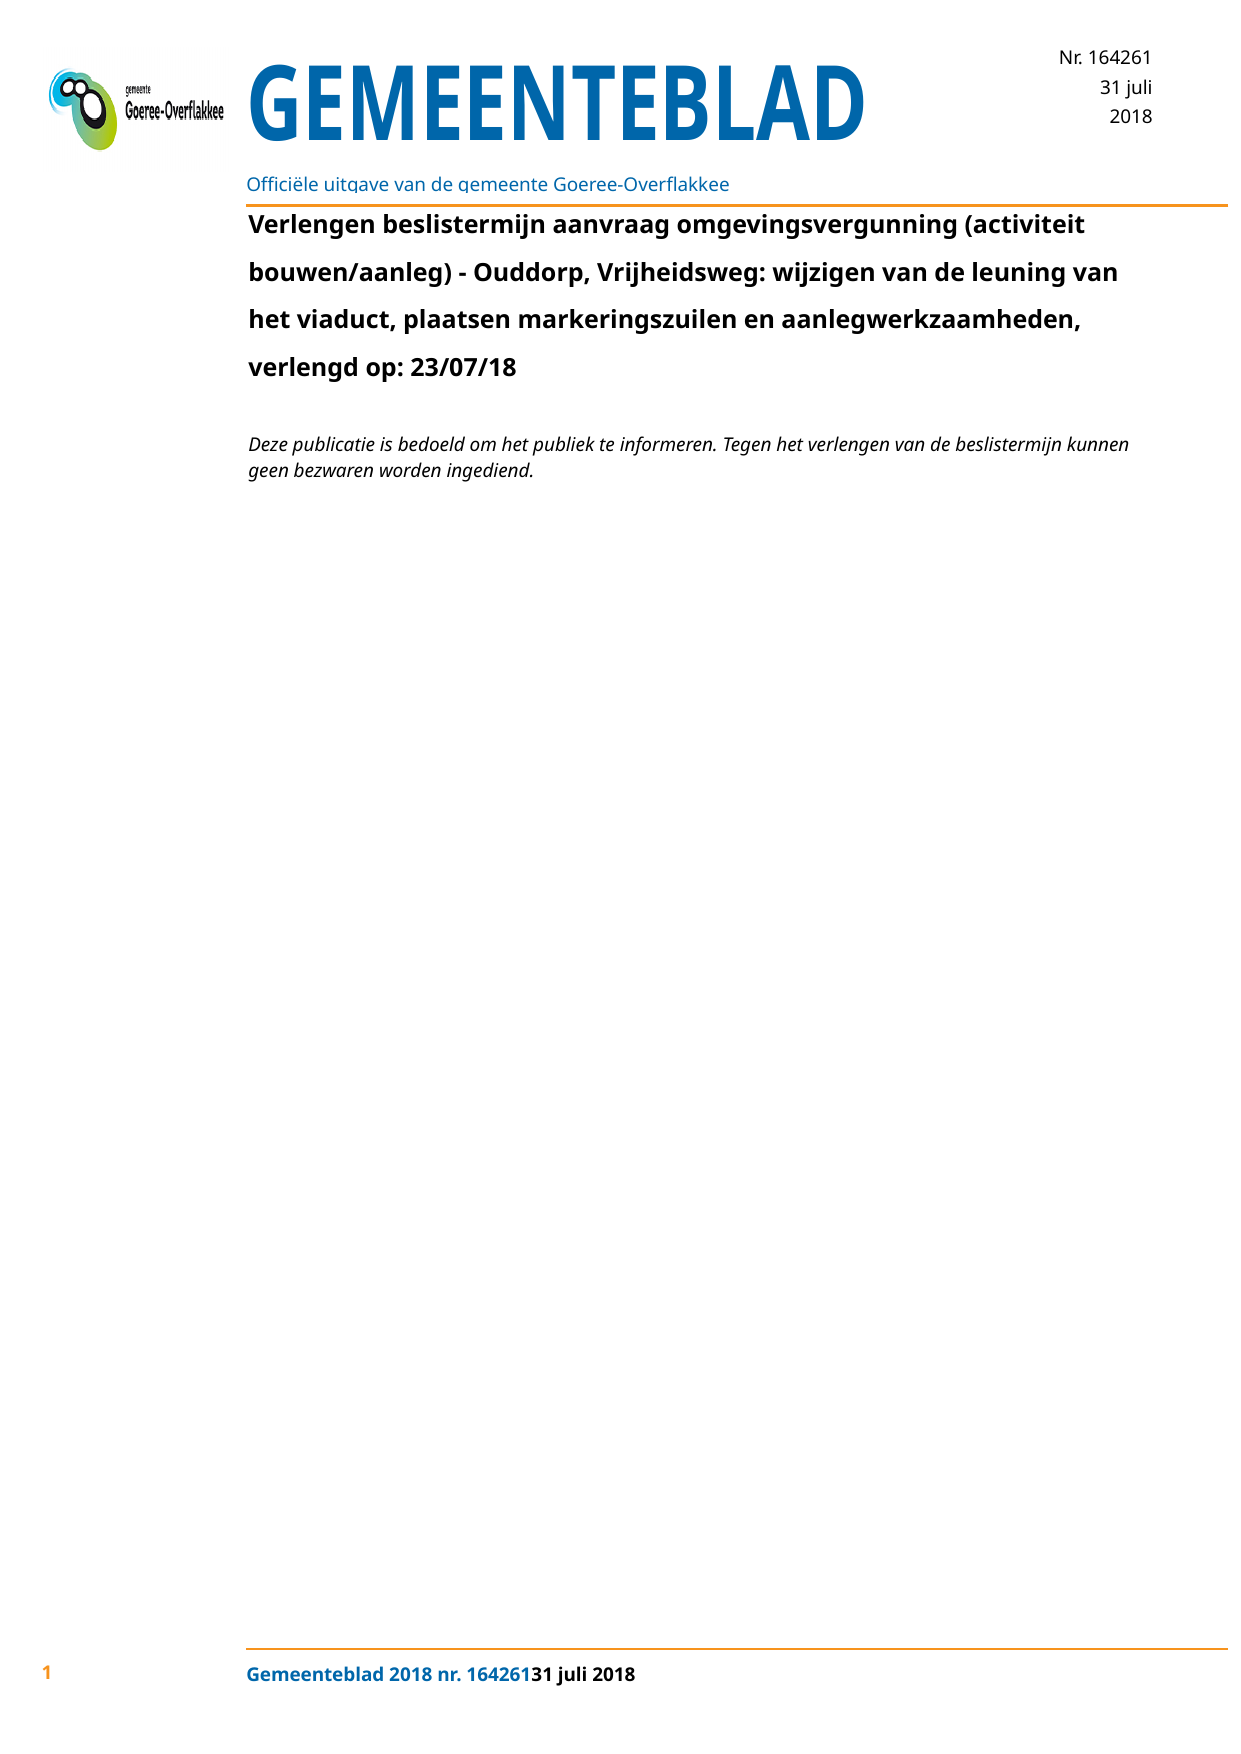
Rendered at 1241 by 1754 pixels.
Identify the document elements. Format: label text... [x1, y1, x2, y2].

text Verlengen beslistermijn aanvraag omgevingsvergunning (activiteit bouwen/aanleg) - Ouddorp, Vrijheidsweg: wijzigen van de leuning van het viaduct, plaatsen markeringszuilen en aanlegwerkzaamheden, verlengd op: 23/07/18 [248, 207, 1152, 384]
picture [41, 47, 231, 172]
text Deze publicatie is bedoeld om het publiek te informeren. Tegen het verlengen van de beslistermijn kunnen geen bezwaren worden ingediend. [248, 431, 1152, 483]
